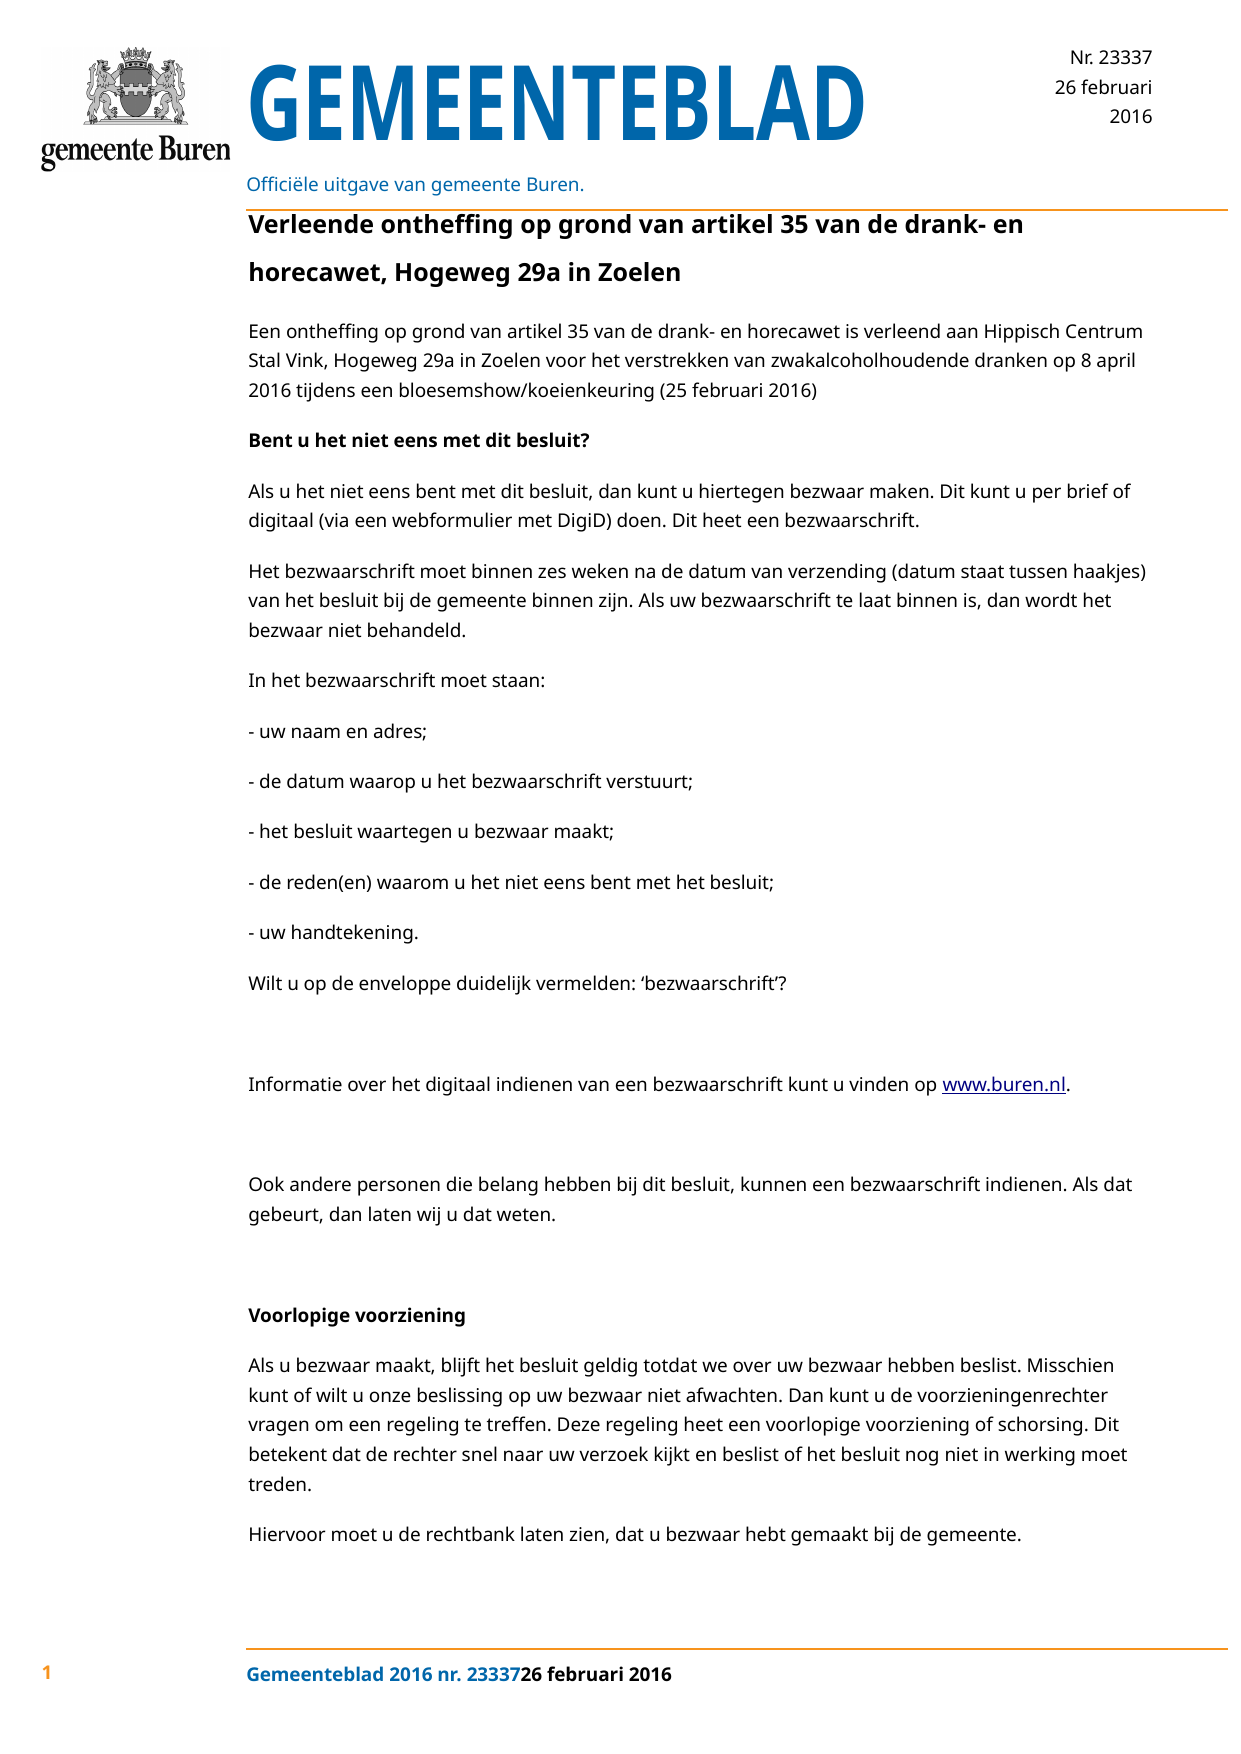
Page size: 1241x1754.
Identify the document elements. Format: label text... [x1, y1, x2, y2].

text Informatie over het digitaal indienen van een bezwaarschrift kunt u vinden op www.buren.nl. [248, 1071, 1152, 1097]
picture [41, 47, 231, 172]
text Hiervoor moet u de rechtbank laten zien, dat u bezwaar hebt gemaakt bij de gemeente. [248, 1521, 1152, 1547]
text - uw handtekening. [248, 919, 1152, 945]
text - de reden(en) waarom u het niet eens bent met het besluit; [248, 869, 1152, 895]
text Wilt u op de enveloppe duidelijk vermelden: ‘bezwaarschrift’? [248, 970, 1152, 996]
text Als u het niet eens bent met dit besluit, dan kunt u hiertegen bezwaar maken. Dit kunt u per brief of digitaal (via een webformulier met DigiD) doen. Dit heet een bezwaarschrift. [248, 478, 1152, 533]
text Als u bezwaar maakt, blijft het besluit geldig totdat we over uw bezwaar hebben beslist. Misschien kunt of wilt u onze beslissing op uw bezwaar niet afwachten. Dan kunt u de voorzieningenrechter vragen om een regeling te treffen. Deze regeling heet een voorlopige voorziening of schorsing. Dit betekent dat de rechter snel naar uw verzoek kijkt en beslist of het besluit nog niet in werking moet treden. [248, 1352, 1152, 1497]
text In het bezwaarschrift moet staan: [248, 667, 1152, 693]
text Voorlopige voorziening [248, 1302, 1152, 1328]
text Verleende ontheffing op grond van artikel 35 van de drank- en horecawet, Hogeweg 29a in Zoelen [248, 211, 1152, 288]
text Een ontheffing op grond van artikel 35 van de drank- en horecawet is verleend aan Hippisch Centrum Stal Vink, Hogeweg 29a in Zoelen voor het verstrekken van zwakalcoholhoudende dranken op 8 april 2016 tijdens een bloesemshow/koeienkeuring (25 februari 2016) [248, 318, 1152, 403]
text - de datum waarop u het bezwaarschrift verstuurt; [248, 768, 1152, 794]
text Bent u het niet eens met dit besluit? [248, 427, 1152, 453]
text - het besluit waartegen u bezwaar maakt; [248, 819, 1152, 844]
text Ook andere personen die belang hebben bij dit besluit, kunnen een bezwaarschrift indienen. Als dat gebeurt, dan laten wij u dat weten. [248, 1172, 1152, 1227]
text - uw naam en adres; [248, 718, 1152, 744]
text Het bezwaarschrift moet binnen zes weken na de datum van verzending (datum staat tussen haakjes) van het besluit bij de gemeente binnen zijn. Als uw bezwaarschrift te laat binnen is, dan wordt het bezwaar niet behandeld. [248, 558, 1152, 643]
